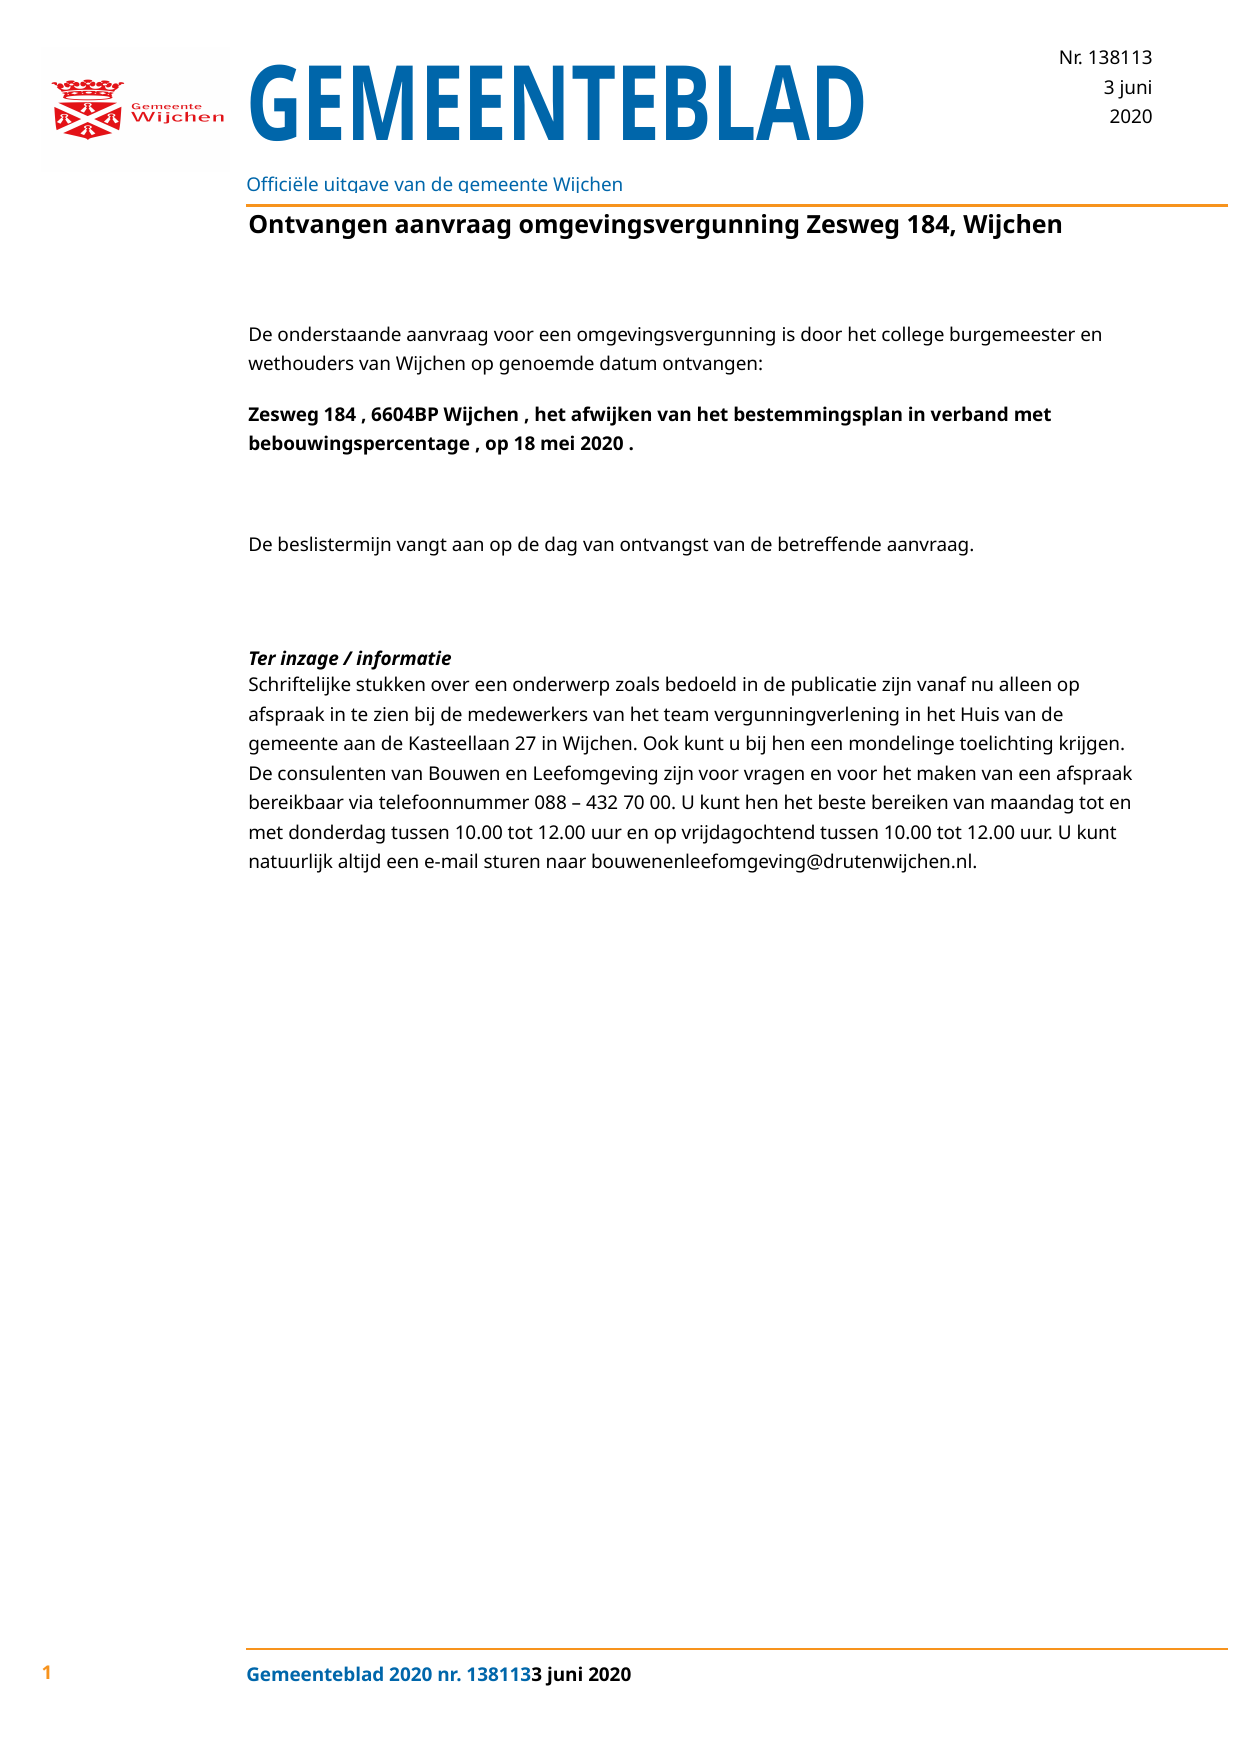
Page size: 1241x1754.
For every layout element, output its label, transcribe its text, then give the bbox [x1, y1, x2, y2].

text Ter inzage / informatie [248, 646, 1152, 671]
text Schriftelijke stukken over een onderwerp zoals bedoeld in de publicatie zijn vanaf nu alleen op afspraak in te zien bij de medewerkers van het team vergunningverlening in het Huis van de gemeente aan de Kasteellaan 27 in Wijchen. Ook kunt u bij hen een mondelinge toelichting krijgen. De consulenten van Bouwen en Leefomgeving zijn voor vragen en voor het maken van een afspraak bereikbaar via telefoonnummer 088 – 432 70 00. U kunt hen het beste bereiken van maandag tot en met donderdag tussen 10.00 tot 12.00 uur en op vrijdagochtend tussen 10.00 tot 12.00 uur. U kunt natuurlijk altijd een e-mail sturen naar bouwenenleefomgeving@drutenwijchen.nl. [248, 671, 1152, 874]
text De beslistermijn vangt aan op de dag van ontvangst van de betreffende aanvraag. [248, 531, 1152, 557]
text De onderstaande aanvraag voor een omgevingsvergunning is door het college burgemeester en wethouders van Wijchen op genoemde datum ontvangen: [248, 321, 1152, 376]
text Ontvangen aanvraag omgevingsvergunning Zesweg 184, Wijchen [248, 207, 1152, 241]
text Zesweg 184 , 6604BP Wijchen , het afwijken van het bestemmingsplan in verband met bebouwingspercentage , op 18 mei 2020 . [248, 401, 1152, 456]
picture [41, 47, 231, 172]
